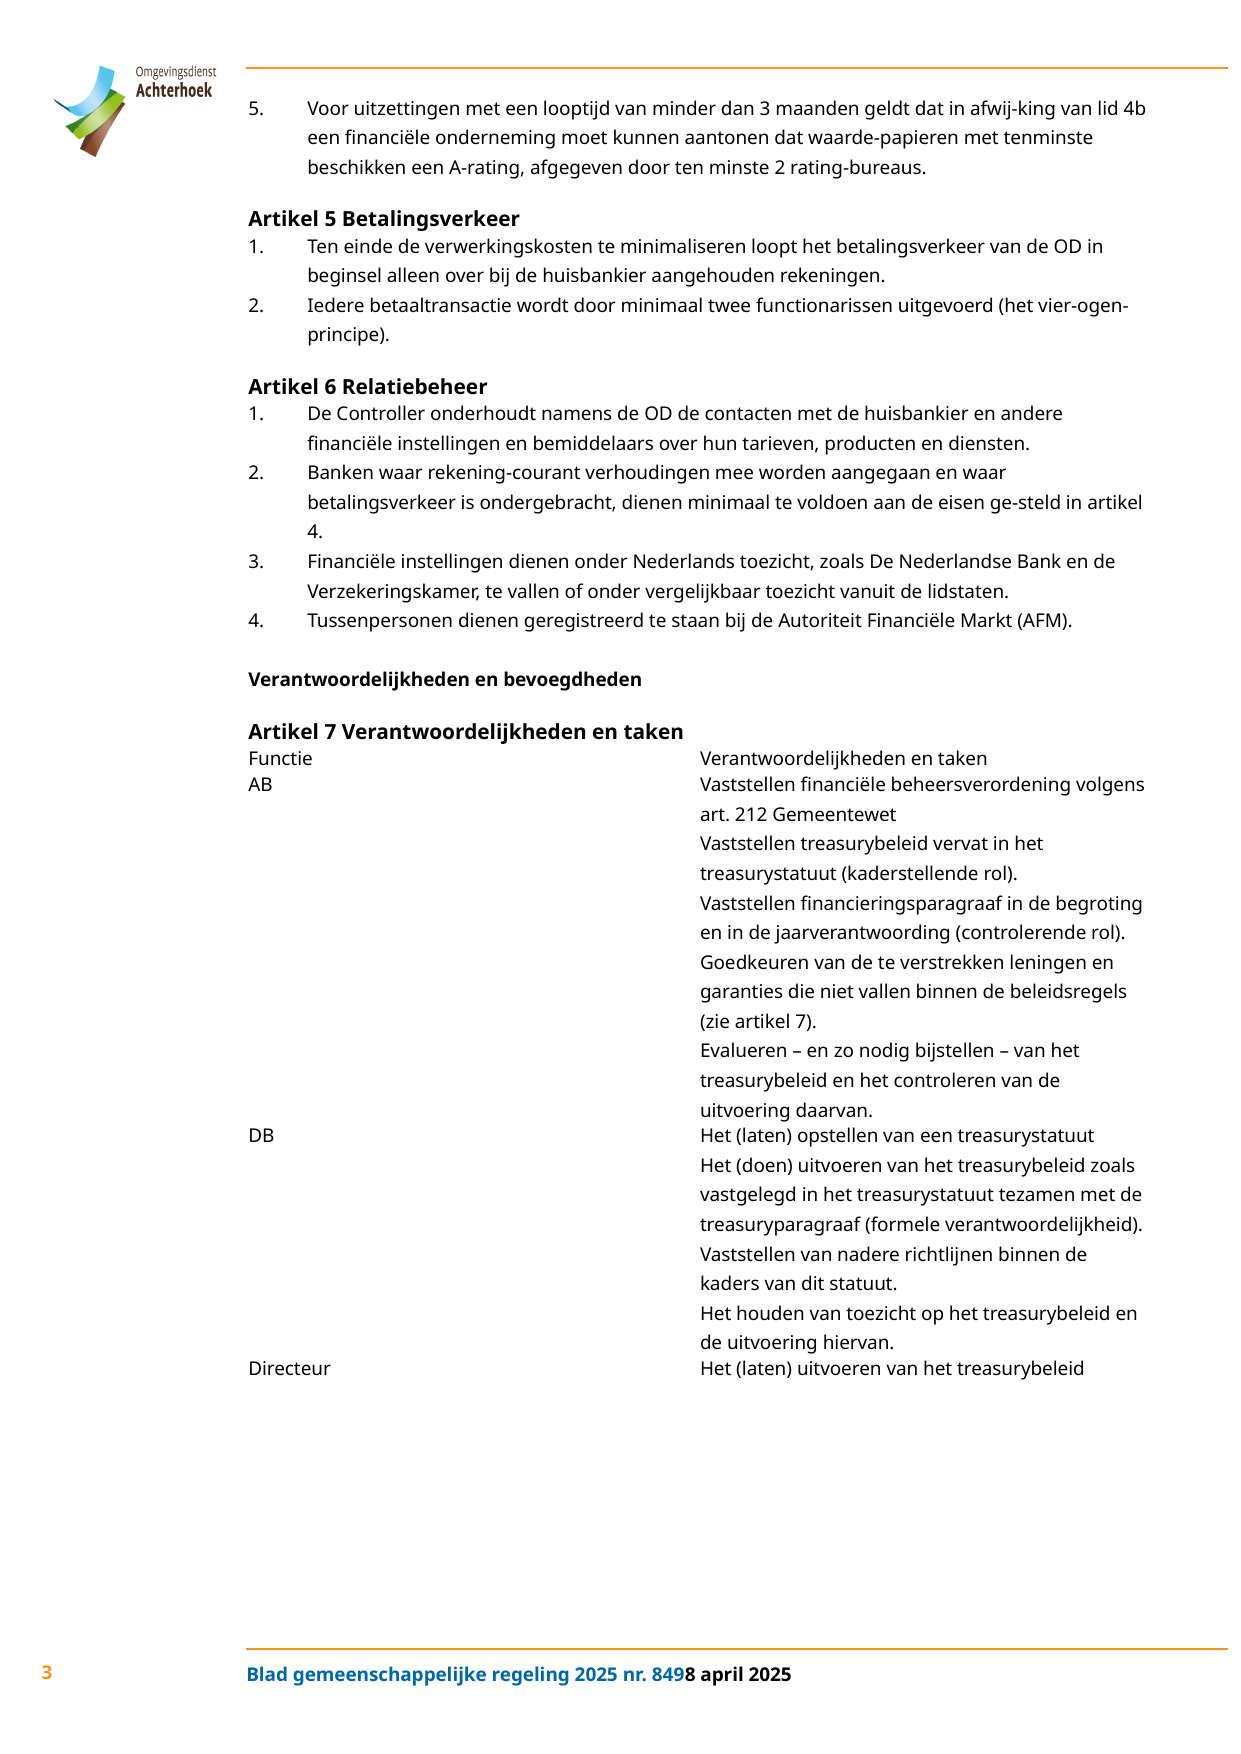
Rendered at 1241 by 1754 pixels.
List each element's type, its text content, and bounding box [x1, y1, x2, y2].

text Verantwoordelijkheden en bevoegdheden [248, 667, 1152, 692]
picture [41, 47, 231, 172]
list Banken waar rekening-courant verhoudingen mee worden aangegaan en waar betalingsverkeer is ondergebracht, dienen minimaal te voldoen aan de eisen ge-steld in artikel 4. [248, 459, 1152, 544]
list Voor uitzettingen met een looptijd van minder dan 3 maanden geldt dat in afwij-king van lid 4b een financiële onderneming moet kunnen aantonen dat waarde-papieren met tenminste beschikken een A-rating, afgegeven door ten minste 2 rating-bureaus. [248, 95, 1152, 180]
list Financiële instellingen dienen onder Nederlands toezicht, zoals De Nederlandse Bank en de Verzekeringskamer, te vallen of onder vergelijkbaar toezicht vanuit de lidstaten. [248, 548, 1152, 604]
text Artikel 6 Relatiebeheer [248, 372, 1152, 400]
table_cell AB [248, 771, 700, 1122]
table_header Functie [248, 746, 700, 771]
list Tussenpersonen dienen geregistreerd te staan bij de Autoriteit Financiële Markt (AFM). [248, 607, 1152, 633]
text Artikel 7 Verantwoordelijkheden en taken [248, 717, 1152, 746]
table_cell Het (laten) uitvoeren van het treasurybeleid [700, 1355, 1152, 1381]
list Ten einde de verwerkingskosten te minimaliseren loopt het betalingsverkeer van de OD in beginsel alleen over bij de huisbankier aangehouden rekeningen. [248, 233, 1152, 288]
list De Controller onderhoudt namens de OD de contacten met de huisbankier en andere financiële instellingen en bemiddelaars over hun tarieven, producten en diensten. [248, 400, 1152, 456]
table_cell Directeur [248, 1355, 700, 1381]
table_cell DB [248, 1123, 700, 1355]
table_cell Het (laten) opstellen van een treasurystatuut Het (doen) uitvoeren van het treasurybeleid zoals vastgelegd in het treasurystatuut tezamen met de treasuryparagraaf (formele verantwoordelijkheid). Vaststellen van nadere richtlijnen binnen de kaders van dit statuut. Het houden van toezicht op het treasurybeleid en de uitvoering hiervan. [700, 1123, 1152, 1355]
table_cell Vaststellen financiële beheersverordening volgens art. 212 Gemeentewet Vaststellen treasurybeleid vervat in het treasurystatuut (kaderstellende rol). Vaststellen financieringsparagraaf in de begroting en in de jaarverantwoording (controlerende rol). Goedkeuren van de te verstrekken leningen en garanties die niet vallen binnen de beleidsregels (zie artikel 7). Evalueren – en zo nodig bijstellen – van het treasurybeleid en het controleren van de uitvoering daarvan. [700, 771, 1152, 1122]
list Iedere betaaltransactie wordt door minimaal twee functionarissen uitgevoerd (het vier-ogen-principe). [248, 292, 1152, 347]
table_header Verantwoordelijkheden en taken [700, 746, 1152, 771]
text Artikel 5 Betalingsverkeer [248, 204, 1152, 233]
